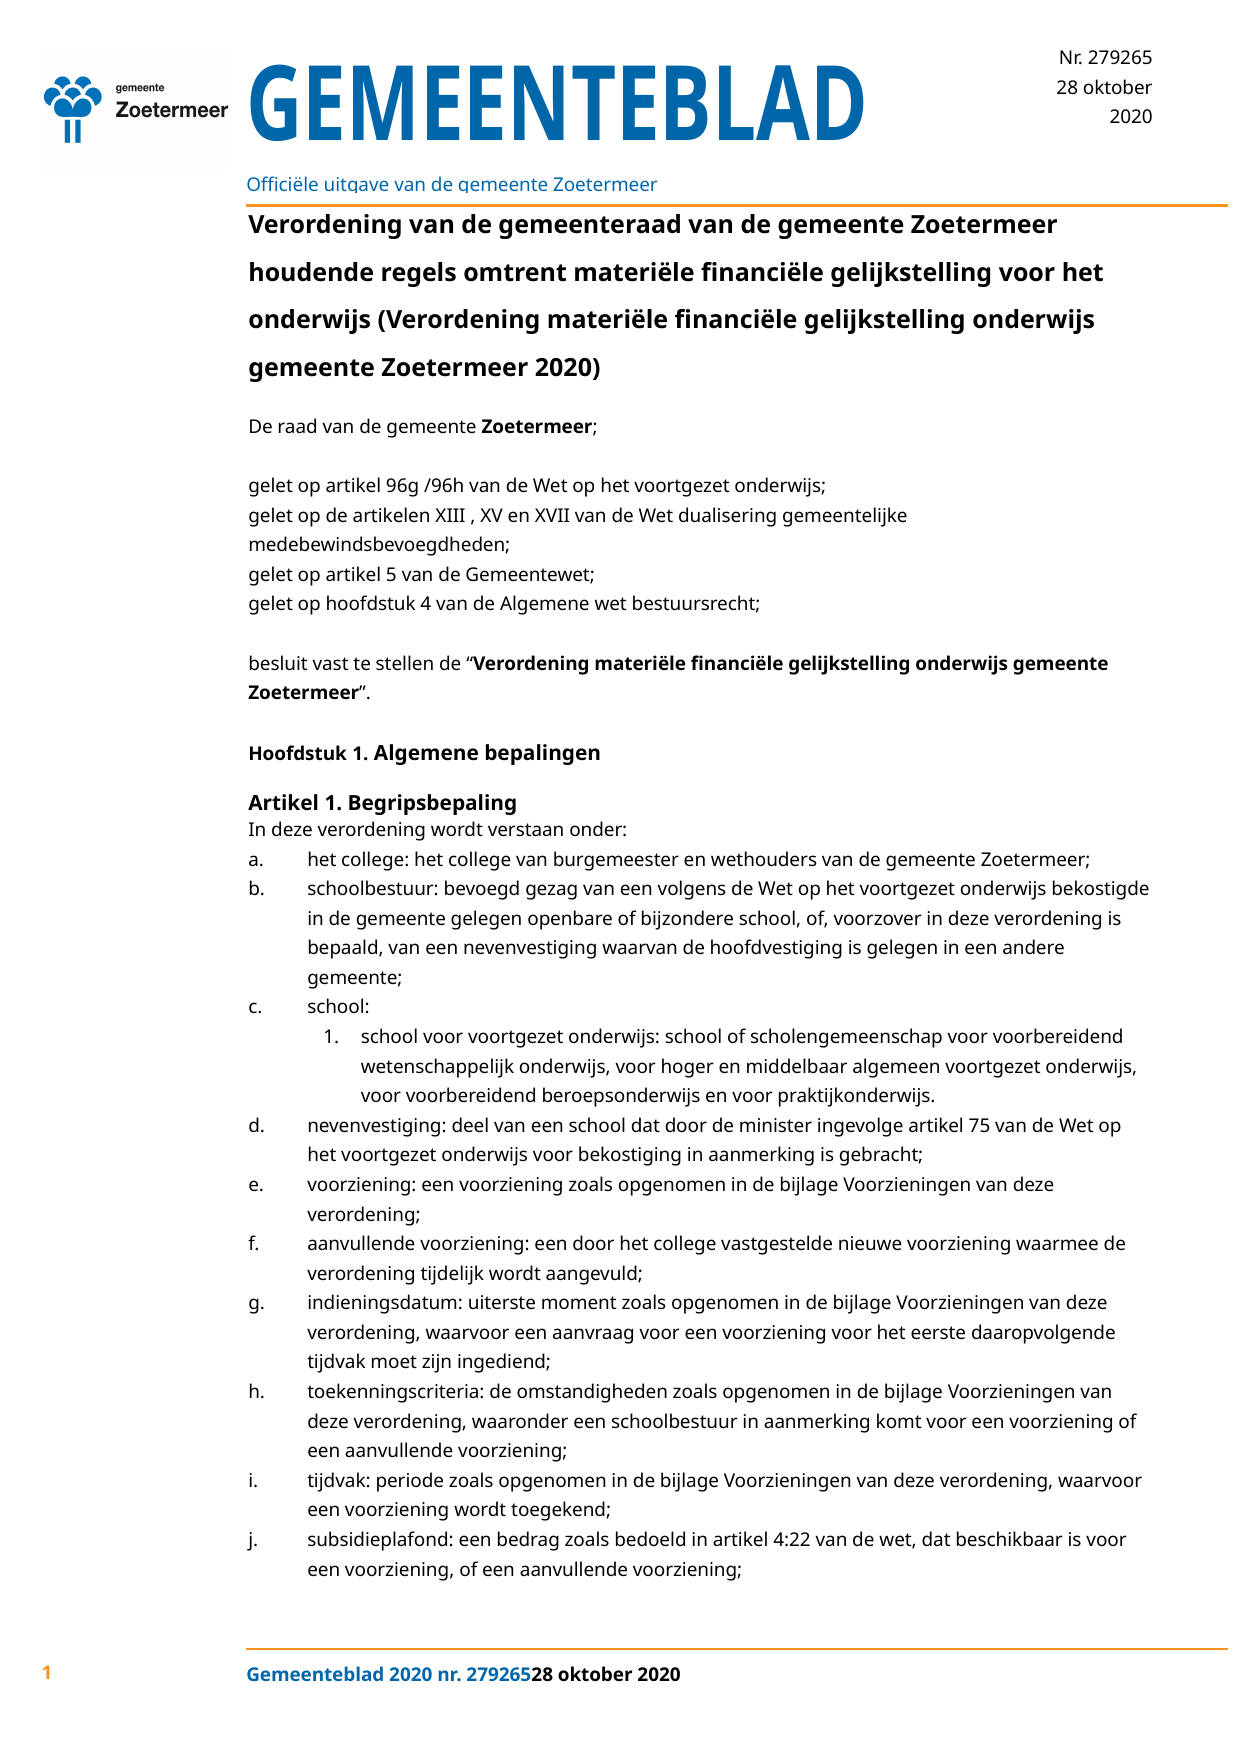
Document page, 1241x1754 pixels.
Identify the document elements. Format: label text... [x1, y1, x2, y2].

list voorziening: een voorziening zoals opgenomen in de bijlage Voorzieningen van deze verordening; [248, 1171, 1152, 1227]
text Verordening van de gemeenteraad van de gemeente Zoetermeer houdende regels omtrent materiële financiële gelijkstelling voor het onderwijs (Verordening materiële financiële gelijkstelling onderwijs gemeente Zoetermeer 2020) [248, 207, 1152, 384]
text gelet op artikel 5 van de Gemeentewet; [248, 561, 1152, 587]
picture [41, 47, 231, 172]
list schoolbestuur: bevoegd gezag van een volgens de Wet op het voortgezet onderwijs bekostigde in de gemeente gelegen openbare of bijzondere school, of, voorzover in deze verordening is bepaald, van een nevenvestiging waarvan de hoofdvestiging is gelegen in een andere gemeente; [248, 875, 1152, 990]
list nevenvestiging: deel van een school dat door de minister ingevolge artikel 75 van de Wet op het voortgezet onderwijs voor bekostiging in aanmerking is gebracht; [248, 1112, 1152, 1167]
text besluit vast te stellen de “Verordening materiële financiële gelijkstelling onderwijs gemeente Zoetermeer”. [248, 650, 1152, 705]
text gelet op artikel 96g /96h van de Wet op het voortgezet onderwijs; [248, 472, 1152, 498]
list toekenningscriteria: de omstandigheden zoals opgenomen in de bijlage Voorzieningen van deze verordening, waaronder een schoolbestuur in aanmerking komt voor een voorziening of een aanvullende voorziening; [248, 1378, 1152, 1463]
text In deze verordening wordt verstaan onder: [248, 816, 1152, 842]
text Artikel 1. Begripsbepaling [248, 788, 1152, 816]
text Hoofdstuk 1. Algemene bepalingen [248, 738, 1152, 767]
list tijdvak: periode zoals opgenomen in de bijlage Voorzieningen van deze verordening, waarvoor een voorziening wordt toegekend; [248, 1467, 1152, 1522]
text gelet op de artikelen XIII , XV en XVII van de Wet dualisering gemeentelijke medebewindsbevoegdheden; [248, 502, 1152, 557]
list indieningsdatum: uiterste moment zoals opgenomen in de bijlage Voorzieningen van deze verordening, waarvoor een aanvraag voor een voorziening voor het eerste daaropvolgende tijdvak moet zijn ingediend; [248, 1289, 1152, 1374]
text gelet op hoofdstuk 4 van de Algemene wet bestuursrecht; [248, 591, 1152, 616]
list school: [248, 994, 1152, 1019]
list aanvullende voorziening: een door het college vastgestelde nieuwe voorziening waarmee de verordening tijdelijk wordt aangevuld; [248, 1230, 1152, 1286]
text De raad van de gemeente Zoetermeer; [248, 413, 1152, 439]
list school voor voortgezet onderwijs: school of scholengemeenschap voor voorbereidend wetenschappelijk onderwijs, voor hoger en middelbaar algemeen voortgezet onderwijs, voor voorbereidend beroepsonderwijs en voor praktijkonderwijs. [323, 1023, 1152, 1108]
list het college: het college van burgemeester en wethouders van de gemeente Zoetermeer; [248, 846, 1152, 872]
list subsidieplafond: een bedrag zoals bedoeld in artikel 4:22 van de wet, dat beschikbaar is voor een voorziening, of een aanvullende voorziening; [248, 1526, 1152, 1582]
